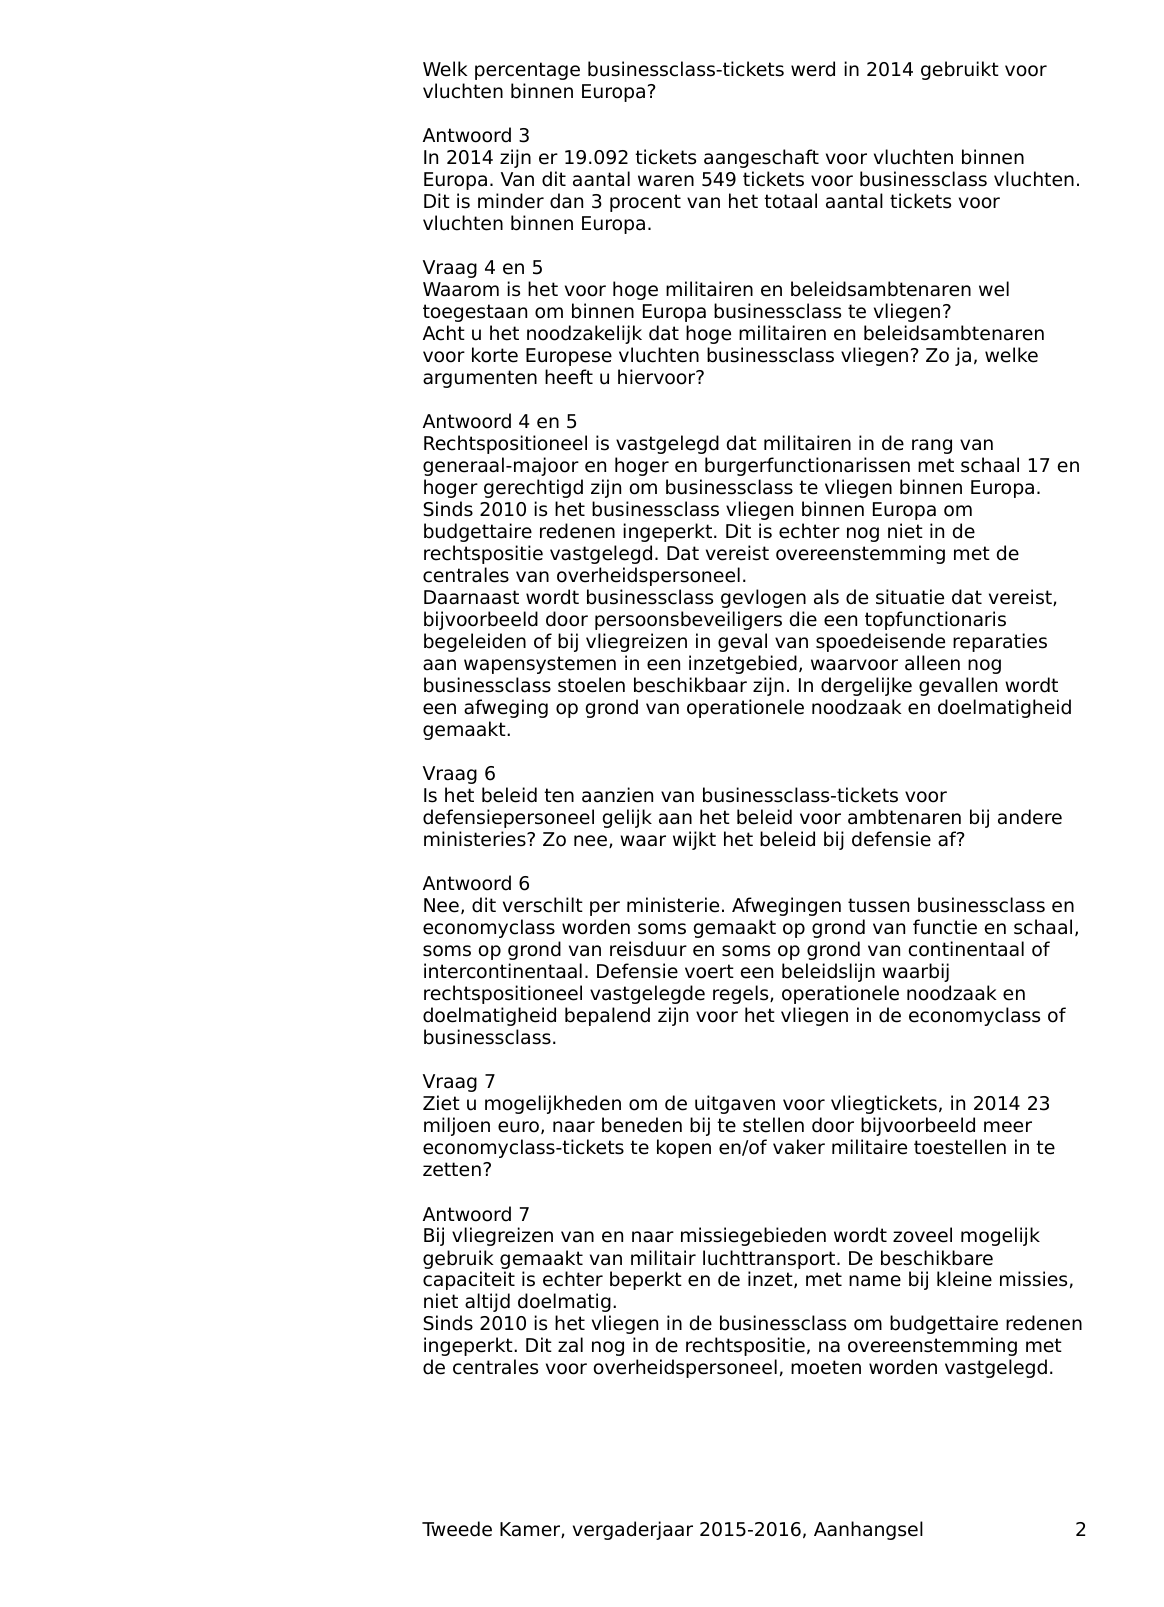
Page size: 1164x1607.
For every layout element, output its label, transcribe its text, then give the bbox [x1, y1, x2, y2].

text Is het beleid ten aanzien van businessclass-tickets voor defensiepersoneel gelijk aan het beleid voor ambtenaren bij andere ministeries? Zo nee, waar wijkt het beleid bij defensie af? [422, 785, 1087, 851]
text Acht u het noodzakelijk dat hoge militairen en beleidsambtenaren voor korte Europese vluchten businessclass vliegen? Zo ja, welke argumenten heeft u hiervoor? [422, 323, 1087, 389]
text Antwoord 4 en 5 [422, 411, 1087, 433]
text Sinds 2010 is het vliegen in de businessclass om budgettaire redenen ingeperkt. Dit zal nog in de rechtspositie, na overeenstemming met de centrales voor overheidspersoneel, moeten worden vastgelegd. [422, 1313, 1087, 1379]
text Antwoord 6 [422, 873, 1087, 895]
text Bij vliegreizen van en naar missiegebieden wordt zoveel mogelijk gebruik gemaakt van militair luchttransport. De beschikbare capaciteit is echter beperkt en de inzet, met name bij kleine missies, niet altijd doelmatig. [422, 1225, 1087, 1313]
text Antwoord 3 [422, 125, 1087, 147]
text Welk percentage businessclass-tickets werd in 2014 gebruikt voor vluchten binnen Europa? [422, 59, 1087, 103]
text Rechtspositioneel is vastgelegd dat militairen in de rang van generaal-majoor en hoger en burgerfunctionarissen met schaal 17 en hoger gerechtigd zijn om businessclass te vliegen binnen Europa. Sinds 2010 is het businessclass vliegen binnen Europa om budgettaire redenen ingeperkt. Dit is echter nog niet in de rechtspositie vastgelegd. Dat vereist overeenstemming met de centrales van overheidspersoneel. [422, 433, 1087, 587]
text Vraag 4 en 5 [422, 257, 1087, 279]
text Ziet u mogelijkheden om de uitgaven voor vliegtickets, in 2014 23 miljoen euro, naar beneden bij te stellen door bijvoorbeeld meer economyclass-tickets te kopen en/of vaker militaire toestellen in te zetten? [422, 1093, 1087, 1181]
text Antwoord 7 [422, 1203, 1087, 1225]
text Daarnaast wordt businessclass gevlogen als de situatie dat vereist, bijvoorbeeld door persoonsbeveiligers die een topfunctionaris begeleiden of bij vliegreizen in geval van spoedeisende reparaties aan wapensystemen in een inzetgebied, waarvoor alleen nog businessclass stoelen beschikbaar zijn. In dergelijke gevallen wordt een afweging op grond van operationele noodzaak en doelmatigheid gemaakt. [422, 587, 1087, 741]
text Vraag 7 [422, 1071, 1087, 1093]
text In 2014 zijn er 19.092 tickets aangeschaft voor vluchten binnen Europa. Van dit aantal waren 549 tickets voor businessclass vluchten. Dit is minder dan 3 procent van het totaal aantal tickets voor vluchten binnen Europa. [422, 147, 1087, 235]
text Nee, dit verschilt per ministerie. Afwegingen tussen businessclass en economyclass worden soms gemaakt op grond van functie en schaal, soms op grond van reisduur en soms op grond van continentaal of intercontinentaal. Defensie voert een beleidslijn waarbij rechtspositioneel vastgelegde regels, operationele noodzaak en doelmatigheid bepalend zijn voor het vliegen in de economyclass of businessclass. [422, 895, 1087, 1049]
text Waarom is het voor hoge militairen en beleidsambtenaren wel toegestaan om binnen Europa businessclass te vliegen? [422, 279, 1087, 323]
text Vraag 6 [422, 763, 1087, 785]
